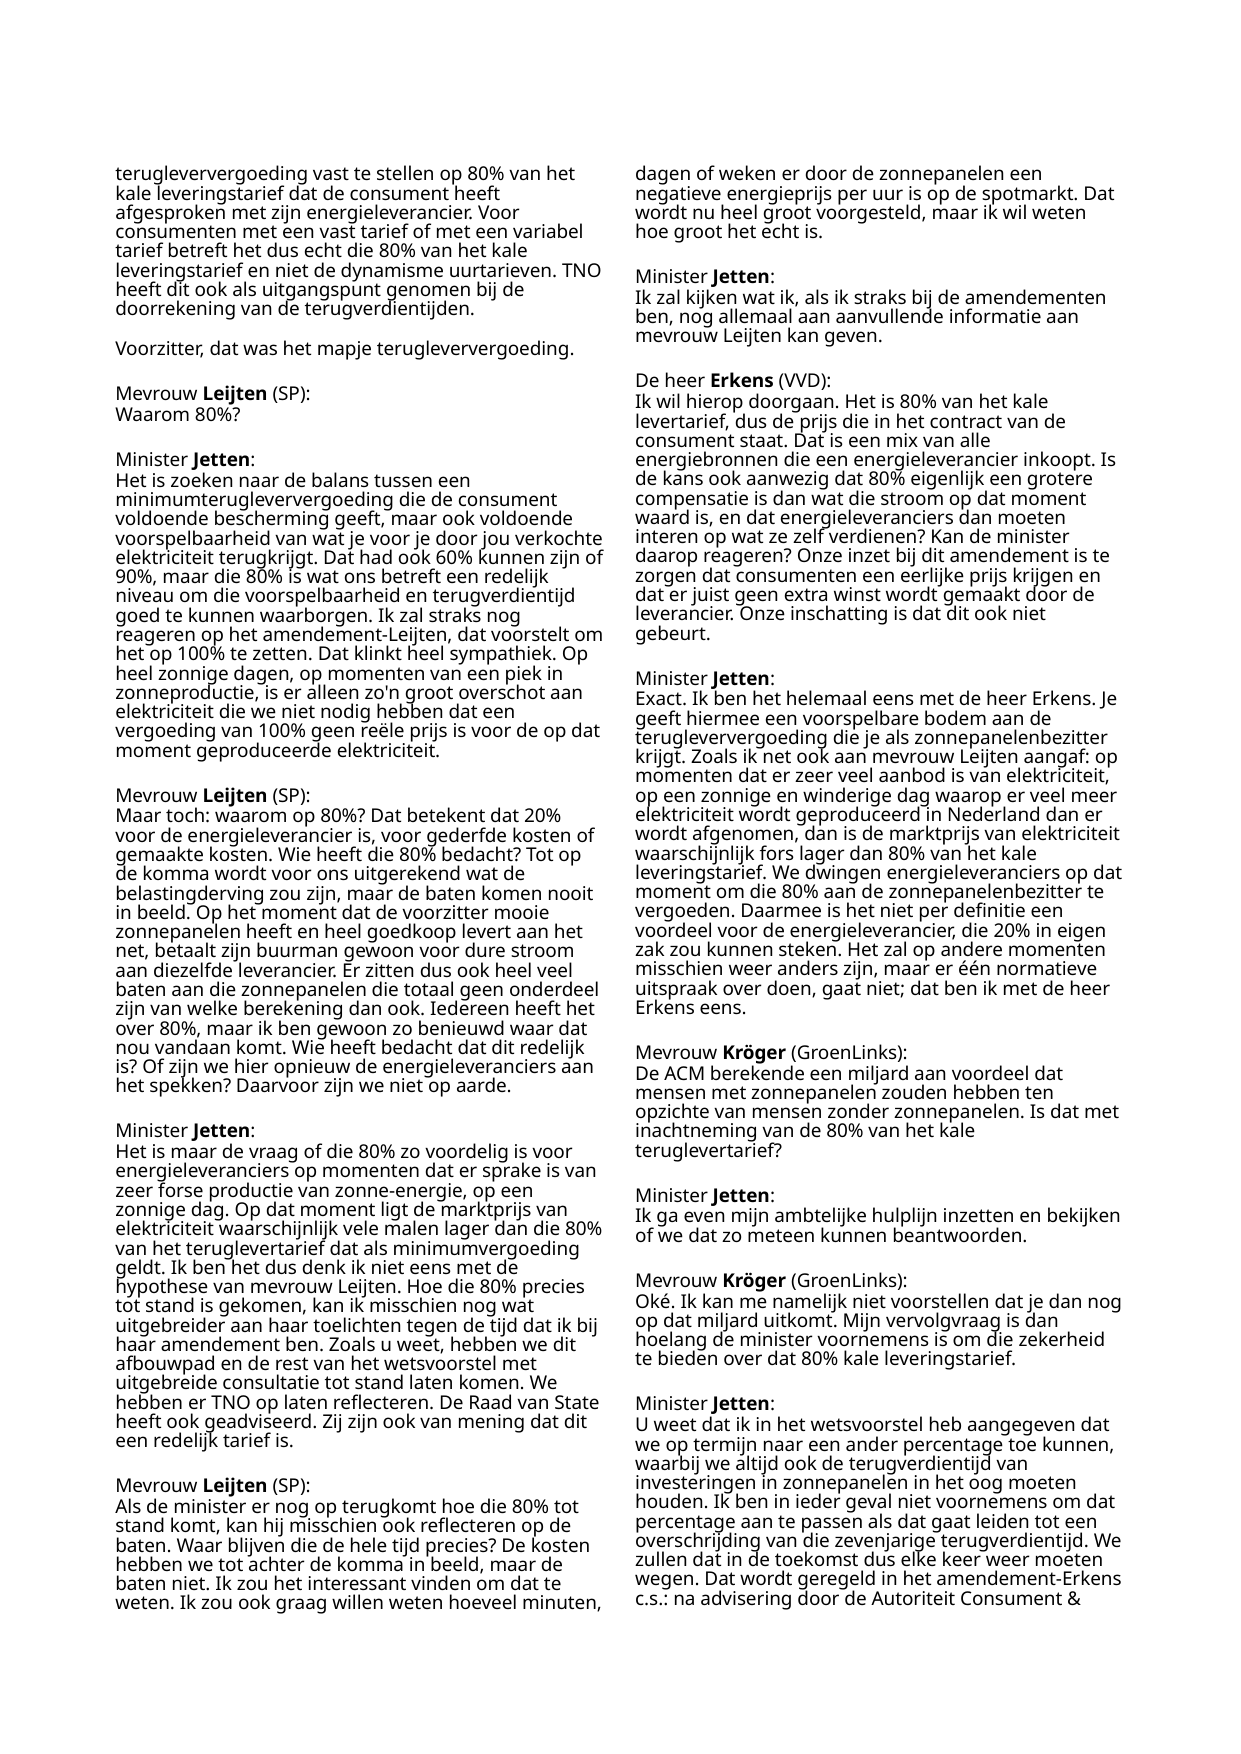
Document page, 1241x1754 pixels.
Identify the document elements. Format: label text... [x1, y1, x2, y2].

text U weet dat ik in het wetsvoorstel heb aangegeven dat we op termijn naar een ander percentage toe kunnen, waarbij we altijd ook de terugverdientijd van investeringen in zonnepanelen in het oog moeten houden. Ik ben in ieder geval niet voornemens om dat percentage aan te passen als dat gaat leiden tot een overschrijding van die zevenjarige terugverdientijd. We zullen dat in de toekomst dus elke keer weer moeten wegen. Dat wordt geregeld in het amendement-Erkens c.s.: na advisering door de Autoriteit Consument & [635, 1416, 1125, 1609]
text terugleververgoeding vast te stellen op 80% van het kale leveringstarief dat de consument heeft afgesproken met zijn energieleverancier. Voor consumenten met een vast tarief of met een variabel tarief betreft het dus echt die 80% van het kale leveringstarief en niet de dynamisme uurtarieven. TNO heeft dit ook als uitgangspunt genomen bij de doorrekening van de terugverdientijden. [115, 165, 605, 319]
text dagen of weken er door de zonnepanelen een negatieve energieprijs per uur is op de spotmarkt. Dat wordt nu heel groot voorgesteld, maar ik wil weten hoe groot het echt is. [635, 165, 1125, 242]
text Mevrouw Leijten (SP): [115, 782, 605, 807]
text Minister Jetten: [635, 1391, 1125, 1416]
text Oké. Ik kan me namelijk niet voorstellen dat je dan nog op dat miljard uitkomt. Mijn vervolgvraag is dan hoelang de minister voornemens is om die zekerheid te bieden over dat 80% kale leveringstarief. [635, 1293, 1125, 1370]
text Minister Jetten: [115, 1117, 605, 1143]
text Minister Jetten: [115, 446, 605, 472]
text Waarom 80%? [115, 406, 605, 425]
text Ik wil hierop doorgaan. Het is 80% van het kale levertarief, dus de prijs die in het contract van de consument staat. Dat is een mix van alle energiebronnen die een energieleverancier inkoopt. Is de kans ook aanwezig dat 80% eigenlijk een grotere compensatie is dan wat die stroom op dat moment waard is, en dat energieleveranciers dan moeten interen op wat ze zelf verdienen? Kan de minister daarop reageren? Onze inzet bij dit amendement is te zorgen dat consumenten een eerlijke prijs krijgen en dat er juist geen extra winst wordt gemaakt door de leverancier. Onze inschatting is dat dit ook niet gebeurt. [635, 393, 1125, 644]
text Minister Jetten: [635, 1182, 1125, 1207]
text Voorzitter, dat was het mapje terugleververgoeding. [115, 340, 605, 359]
text Exact. Ik ben het helemaal eens met de heer Erkens. Je geeft hiermee een voorspelbare bodem aan de terugleververgoeding die je als zonnepanelenbezitter krijgt. Zoals ik net ook aan mevrouw Leijten aangaf: op momenten dat er zeer veel aanbod is van elektriciteit, op een zonnige en winderige dag waarop er veel meer elektriciteit wordt geproduceerd in Nederland dan er wordt afgenomen, dan is de marktprijs van elektriciteit waarschijnlijk fors lager dan 80% van het kale leveringstarief. We dwingen energieleveranciers op dat moment om die 80% aan de zonnepanelenbezitter te vergoeden. Daarmee is het niet per definitie een voordeel voor de energieleverancier, die 20% in eigen zak zou kunnen steken. Het zal op andere momenten misschien weer anders zijn, maar er één normatieve uitspraak over doen, gaat niet; dat ben ik met de heer Erkens eens. [635, 690, 1125, 1018]
text Het is maar de vraag of die 80% zo voordelig is voor energieleveranciers op momenten dat er sprake is van zeer forse productie van zonne-energie, op een zonnige dag. Op dat moment ligt de marktprijs van elektriciteit waarschijnlijk vele malen lager dan die 80% van het teruglevertarief dat als minimumvergoeding geldt. Ik ben het dus denk ik niet eens met de hypothese van mevrouw Leijten. Hoe die 80% precies tot stand is gekomen, kan ik misschien nog wat uitgebreider aan haar toelichten tegen de tijd dat ik bij haar amendement ben. Zoals u weet, hebben we dit afbouwpad en de rest van het wetsvoorstel met uitgebreide consultatie tot stand laten komen. We hebben er TNO op laten reflecteren. De Raad van State heeft ook geadviseerd. Zij zijn ook van mening dat dit een redelijk tarief is. [115, 1143, 605, 1451]
text Maar toch: waarom op 80%? Dat betekent dat 20% voor de energieleverancier is, voor gederfde kosten of gemaakte kosten. Wie heeft die 80% bedacht? Tot op de komma wordt voor ons uitgerekend wat de belastingderving zou zijn, maar de baten komen nooit in beeld. Op het moment dat de voorzitter mooie zonnepanelen heeft en heel goedkoop levert aan het net, betaalt zijn buurman gewoon voor dure stroom aan diezelfde leverancier. Er zitten dus ook heel veel baten aan die zonnepanelen die totaal geen onderdeel zijn van welke berekening dan ook. Iedereen heeft het over 80%, maar ik ben gewoon zo benieuwd waar dat nou vandaan komt. Wie heeft bedacht dat dit redelijk is? Of zijn we hier opnieuw de energieleveranciers aan het spekken? Daarvoor zijn we niet op aarde. [115, 807, 605, 1097]
text Als de minister er nog op terugkomt hoe die 80% tot stand komt, kan hij misschien ook reflecteren op de baten. Waar blijven die de hele tijd precies? De kosten hebben we tot achter de komma in beeld, maar de baten niet. Ik zou het interessant vinden om dat te weten. Ik zou ook graag willen weten hoeveel minuten, [115, 1498, 605, 1614]
text Mevrouw Kröger (GroenLinks): [635, 1267, 1125, 1293]
text De heer Erkens (VVD): [635, 368, 1125, 393]
text Ik ga even mijn ambtelijke hulplijn inzetten en bekijken of we dat zo meteen kunnen beantwoorden. [635, 1207, 1125, 1246]
text Mevrouw Leijten (SP): [115, 1472, 605, 1498]
text Het is zoeken naar de balans tussen een minimumterugleververgoeding die de consument voldoende bescherming geeft, maar ook voldoende voorspelbaarheid van wat je voor je door jou verkochte elektriciteit terugkrijgt. Dat had ook 60% kunnen zijn of 90%, maar die 80% is wat ons betreft een redelijk niveau om die voorspelbaarheid en terugverdientijd goed te kunnen waarborgen. Ik zal straks nog reageren op het amendement-Leijten, dat voorstelt om het op 100% te zetten. Dat klinkt heel sympathiek. Op heel zonnige dagen, op momenten van een piek in zonneproductie, is er alleen zo'n groot overschot aan elektriciteit die we niet nodig hebben dat een vergoeding van 100% geen reële prijs is voor de op dat moment geproduceerde elektriciteit. [115, 472, 605, 761]
text De ACM berekende een miljard aan voordeel dat mensen met zonnepanelen zouden hebben ten opzichte van mensen zonder zonnepanelen. Is dat met inachtneming van de 80% van het kale teruglevertarief? [635, 1064, 1125, 1161]
text Ik zal kijken wat ik, als ik straks bij de amendementen ben, nog allemaal aan aanvullende informatie aan mevrouw Leijten kan geven. [635, 289, 1125, 347]
text Minister Jetten: [635, 263, 1125, 289]
text Mevrouw Leijten (SP): [115, 380, 605, 406]
text Minister Jetten: [635, 665, 1125, 690]
text Mevrouw Kröger (GroenLinks): [635, 1039, 1125, 1064]
